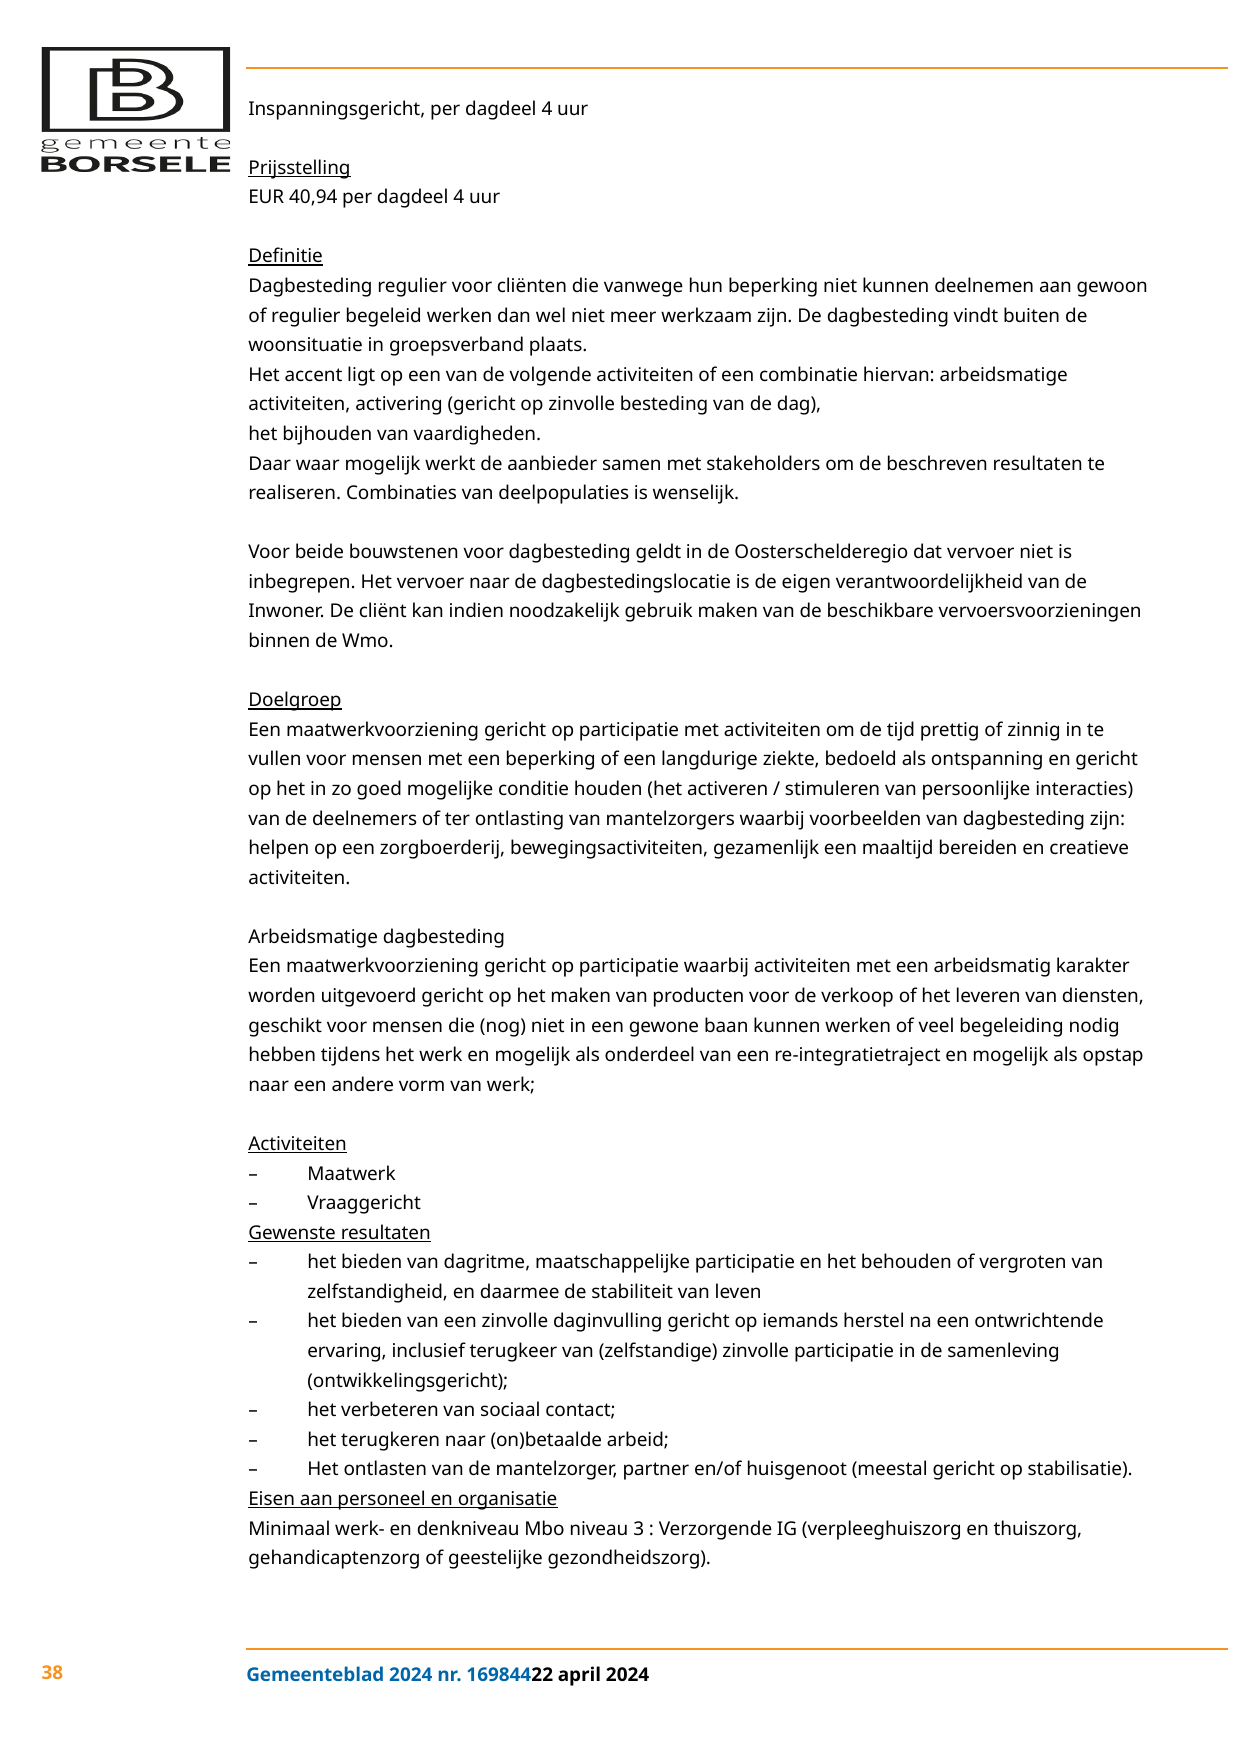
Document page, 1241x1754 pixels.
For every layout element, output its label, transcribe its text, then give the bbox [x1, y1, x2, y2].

text Arbeidsmatige dagbesteding [248, 923, 1152, 949]
text Gewenste resultaten [248, 1219, 1152, 1245]
list Vraaggericht [248, 1189, 1152, 1215]
list Het ontlasten van de mantelzorger, partner en/of huisgenoot (meestal gericht op stabilisatie). [248, 1456, 1152, 1481]
text Een maatwerkvoorziening gericht op participatie waarbij activiteiten met een arbeidsmatig karakter worden uitgevoerd gericht op het maken van producten voor de verkoop of het leveren van diensten, geschikt voor mensen die (nog) niet in een gewone baan kunnen werken of veel begeleiding nodig hebben tijdens het werk en mogelijk als onderdeel van een re-integratietraject en mogelijk als opstap naar een andere vorm van werk; [248, 953, 1152, 1097]
text Eisen aan personeel en organisatie [248, 1485, 1152, 1511]
text Definitie [248, 243, 1152, 268]
text het bijhouden van vaardigheden. [248, 420, 1152, 446]
text Doelgroep [248, 686, 1152, 712]
text Minimaal werk- en denkniveau Mbo niveau 3 : Verzorgende IG (verpleeghuiszorg en thuiszorg, gehandicaptenzorg of geestelijke gezondheidszorg). [248, 1515, 1152, 1570]
text Een maatwerkvoorziening gericht op participatie met activiteiten om de tijd prettig of zinnig in te vullen voor mensen met een beperking of een langdurige ziekte, bedoeld als ontspanning en gericht op het in zo goed mogelijke conditie houden (het activeren / stimuleren van persoonlijke interacties) van de deelnemers of ter ontlasting van mantelzorgers waarbij voorbeelden van dagbesteding zijn: helpen op een zorgboerderij, bewegingsactiviteiten, gezamenlijk een maaltijd bereiden en creatieve activiteiten. [248, 716, 1152, 890]
list Maatwerk [248, 1160, 1152, 1186]
text Voor beide bouwstenen voor dagbesteding geldt in de Oosterschelderegio dat vervoer niet is inbegrepen. Het vervoer naar de dagbestedingslocatie is de eigen verantwoordelijkheid van de Inwoner. De cliënt kan indien noodzakelijk gebruik maken van de beschikbare vervoersvoorzieningen binnen de Wmo. [248, 538, 1152, 653]
text Dagbesteding regulier voor cliënten die vanwege hun beperking niet kunnen deelnemen aan gewoon of regulier begeleid werken dan wel niet meer werkzaam zijn. De dagbesteding vindt buiten de woonsituatie in groepsverband plaats. [248, 272, 1152, 357]
text Prijsstelling [248, 154, 1152, 180]
text Het accent ligt op een van de volgende activiteiten of een combinatie hiervan: arbeidsmatige activiteiten, activering (gericht op zinvolle besteding van de dag), [248, 361, 1152, 416]
list het verbeteren van sociaal contact; [248, 1396, 1152, 1422]
text Inspanningsgericht, per dagdeel 4 uur [248, 95, 1152, 121]
list het bieden van een zinvolle daginvulling gericht op iemands herstel na een ontwrichtende ervaring, inclusief terugkeer van (zelfstandige) zinvolle participatie in de samenleving (ontwikkelingsgericht); [248, 1308, 1152, 1393]
list het bieden van dagritme, maatschappelijke participatie en het behouden of vergroten van zelfstandigheid, en daarmee de stabiliteit van leven [248, 1248, 1152, 1304]
text Daar waar mogelijk werkt de aanbieder samen met stakeholders om de beschreven resultaten te realiseren. Combinaties van deelpopulaties is wenselijk. [248, 450, 1152, 505]
picture [41, 47, 231, 172]
text Activiteiten [248, 1130, 1152, 1156]
text EUR 40,94 per dagdeel 4 uur [248, 183, 1152, 209]
list het terugkeren naar (on)betaalde arbeid; [248, 1426, 1152, 1452]
